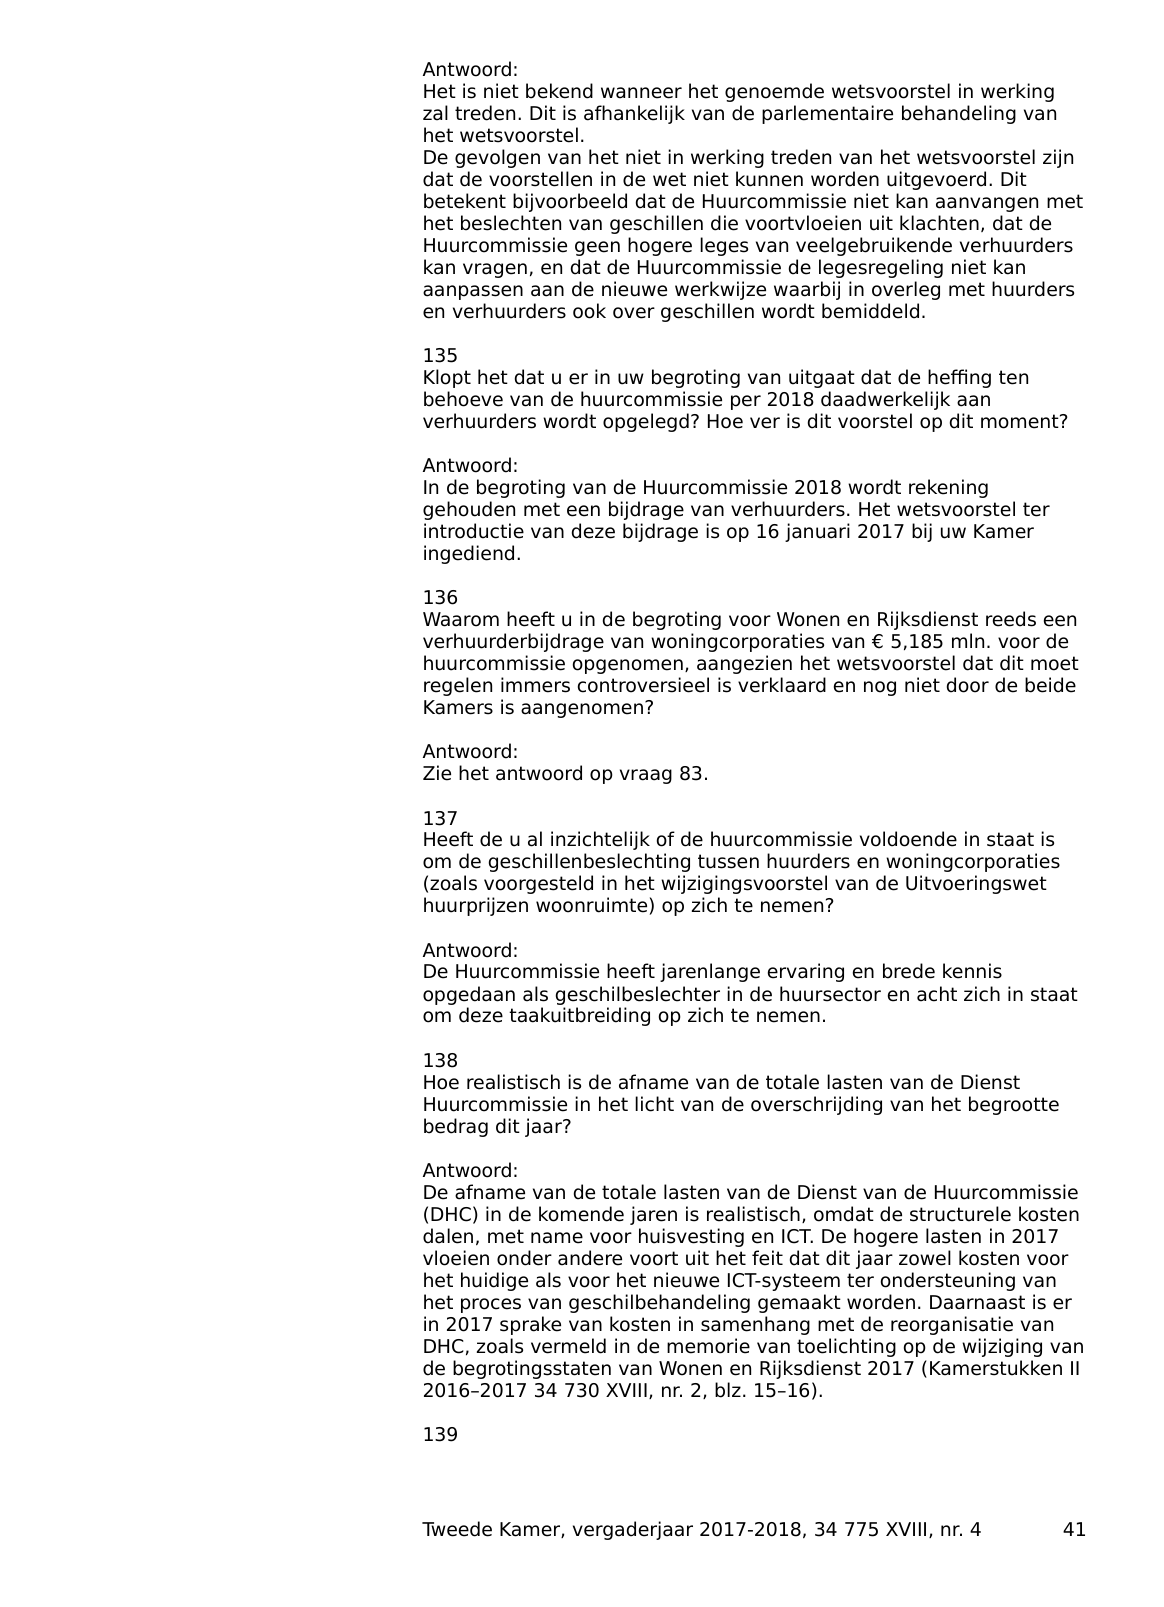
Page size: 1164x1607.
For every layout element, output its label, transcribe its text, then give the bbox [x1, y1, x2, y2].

text Antwoord: [422, 939, 1087, 961]
text Waarom heeft u in de begroting voor Wonen en Rijksdienst reeds een verhuurderbijdrage van woningcorporaties van € 5,185 mln. voor de huurcommissie opgenomen, aangezien het wetsvoorstel dat dit moet regelen immers controversieel is verklaard en nog niet door de beide Kamers is aangenomen? [422, 609, 1087, 719]
text 138 [422, 1049, 1087, 1072]
text Antwoord: [422, 59, 1087, 81]
text De Huurcommissie heeft jarenlange ervaring en brede kennis opgedaan als geschilbeslechter in de huursector en acht zich in staat om deze taakuitbreiding op zich te nemen. [422, 961, 1087, 1027]
text Het is niet bekend wanneer het genoemde wetsvoorstel in werking zal treden. Dit is afhankelijk van de parlementaire behandeling van het wetsvoorstel. [422, 81, 1087, 147]
text 139 [422, 1424, 1087, 1446]
text Zie het antwoord op vraag 83. [422, 763, 1087, 785]
text De afname van de totale lasten van de Dienst van de Huurcommissie (DHC) in de komende jaren is realistisch, omdat de structurele kosten dalen, met name voor huisvesting en ICT. De hogere lasten in 2017 vloeien onder andere voort uit het feit dat dit jaar zowel kosten voor het huidige als voor het nieuwe ICT-systeem ter ondersteuning van het proces van geschilbehandeling gemaakt worden. Daarnaast is er in 2017 sprake van kosten in samenhang met de reorganisatie van DHC, zoals vermeld in de memorie van toelichting op de wijziging van de begrotingsstaten van Wonen en Rijksdienst 2017 (Kamerstukken II 2016–2017 34 730 XVIII, nr. 2, blz. 15–16). [422, 1182, 1087, 1401]
text Antwoord: [422, 741, 1087, 763]
text 135 [422, 345, 1087, 367]
text Hoe realistisch is de afname van de totale lasten van de Dienst Huurcommissie in het licht van de overschrijding van het begrootte bedrag dit jaar? [422, 1072, 1087, 1137]
text De gevolgen van het niet in werking treden van het wetsvoorstel zijn dat de voorstellen in de wet niet kunnen worden uitgevoerd. Dit betekent bijvoorbeeld dat de Huurcommissie niet kan aanvangen met het beslechten van geschillen die voortvloeien uit klachten, dat de Huurcommissie geen hogere leges van veelgebruikende verhuurders kan vragen, en dat de Huurcommissie de legesregeling niet kan aanpassen aan de nieuwe werkwijze waarbij in overleg met huurders en verhuurders ook over geschillen wordt bemiddeld. [422, 147, 1087, 323]
text 137 [422, 807, 1087, 829]
text Antwoord: [422, 1160, 1087, 1182]
text Heeft de u al inzichtelijk of de huurcommissie voldoende in staat is om de geschillenbeslechting tussen huurders en woningcorporaties (zoals voorgesteld in het wijzigingsvoorstel van de Uitvoeringswet huurprijzen woonruimte) op zich te nemen? [422, 829, 1087, 917]
text Klopt het dat u er in uw begroting van uitgaat dat de heffing ten behoeve van de huurcommissie per 2018 daadwerkelijk aan verhuurders wordt opgelegd? Hoe ver is dit voorstel op dit moment? [422, 367, 1087, 433]
text In de begroting van de Huurcommissie 2018 wordt rekening gehouden met een bijdrage van verhuurders. Het wetsvoorstel ter introductie van deze bijdrage is op 16 januari 2017 bij uw Kamer ingediend. [422, 477, 1087, 565]
text Antwoord: [422, 455, 1087, 477]
text 136 [422, 587, 1087, 609]
